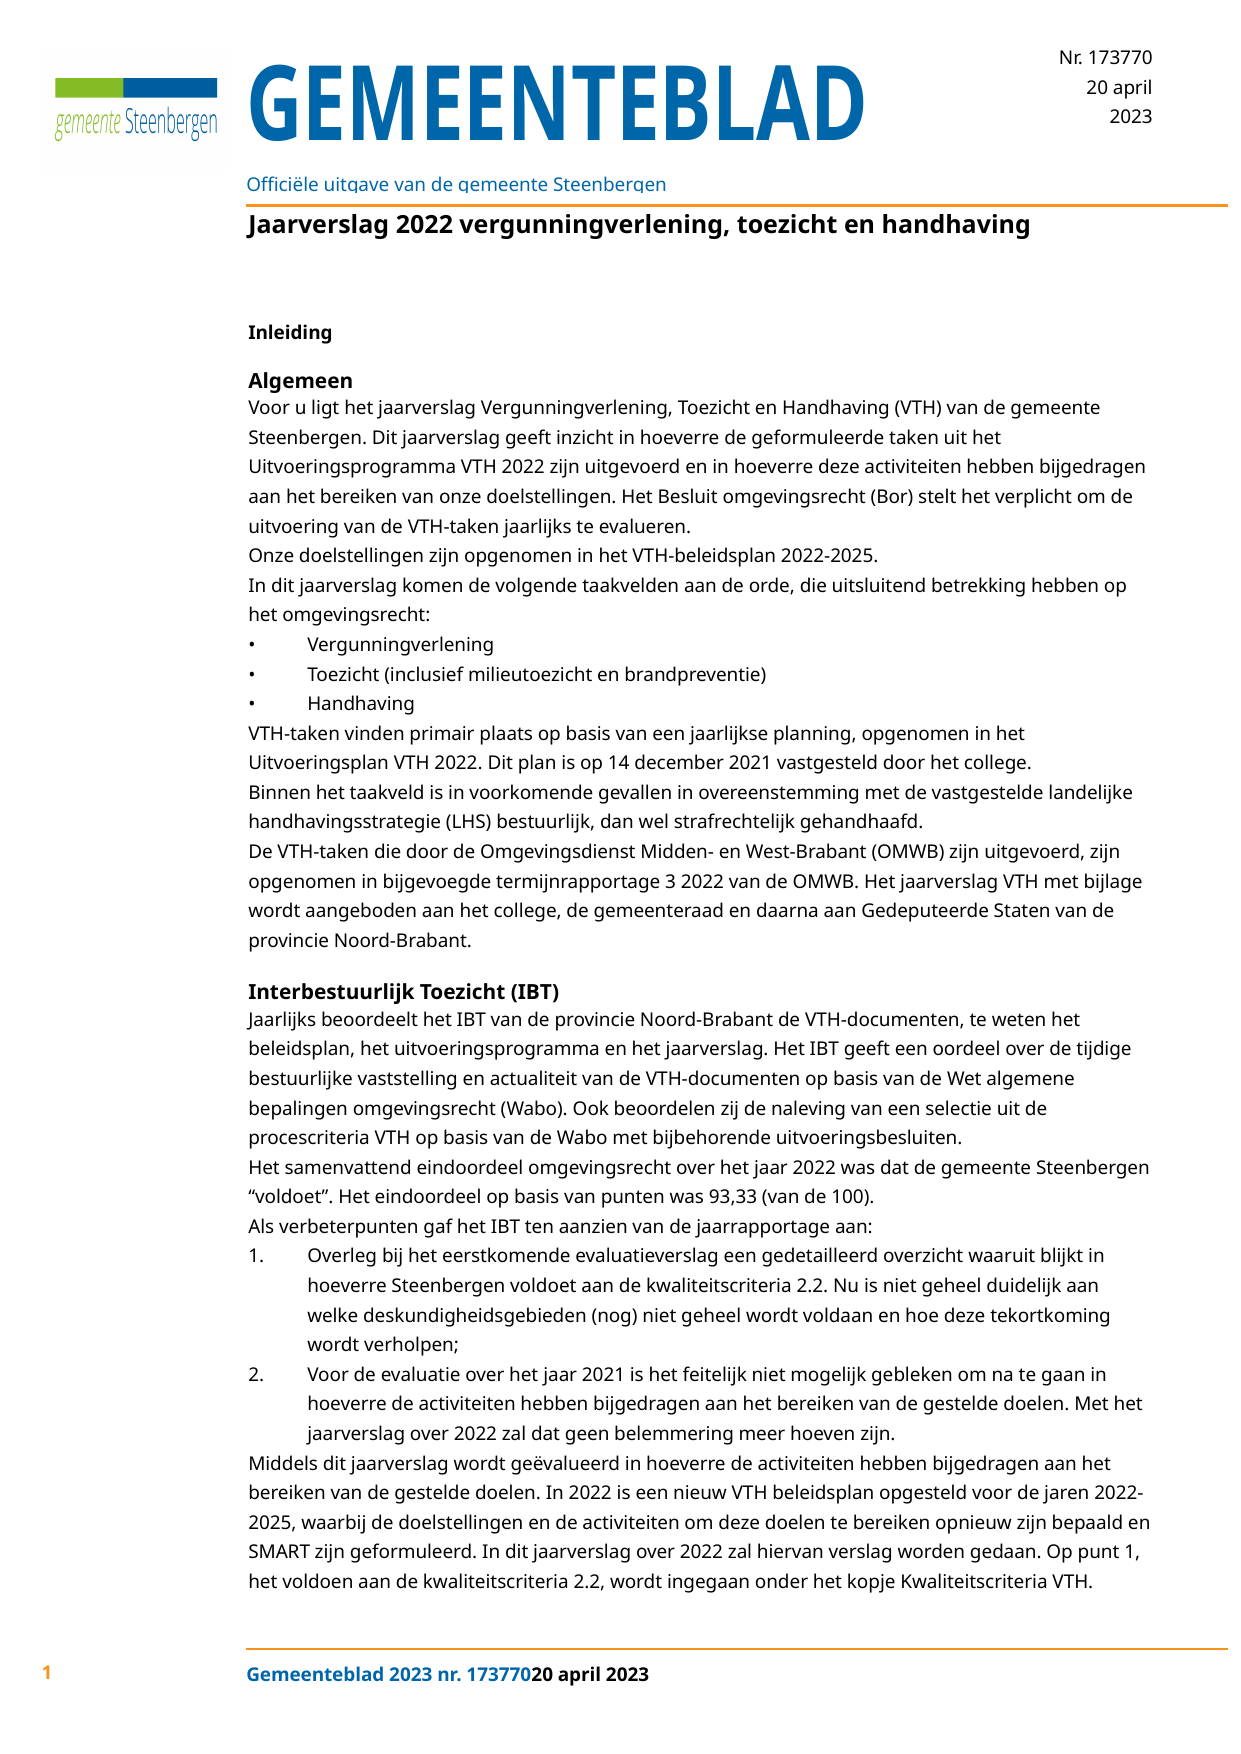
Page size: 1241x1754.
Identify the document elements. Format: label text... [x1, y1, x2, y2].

list Handhaving [248, 690, 1152, 716]
text Het samenvattend eindoordeel omgevingsrecht over het jaar 2022 was dat de gemeente Steenbergen “voldoet”. Het eindoordeel op basis van punten was 93,33 (van de 100). [248, 1154, 1152, 1209]
list Toezicht (inclusief milieutoezicht en brandpreventie) [248, 661, 1152, 687]
text Jaarverslag 2022 vergunningverlening, toezicht en handhaving [248, 207, 1152, 241]
text Als verbeterpunten gaf het IBT ten aanzien van de jaarrapportage aan: [248, 1213, 1152, 1239]
text Inleiding [248, 317, 1152, 345]
list Vergunningverlening [248, 631, 1152, 657]
text Interbestuurlijk Toezicht (IBT) [248, 977, 1152, 1006]
text Jaarlijks beoordeelt het IBT van de provincie Noord-Brabant de VTH-documenten, te weten het beleidsplan, het uitvoeringsprogramma en het jaarverslag. Het IBT geeft een oordeel over de tijdige bestuurlijke vaststelling en actualiteit van de VTH-documenten op basis van de Wet algemene bepalingen omgevingsrecht (Wabo). Ook beoordelen zij de naleving van een selectie uit de procescriteria VTH op basis van de Wabo met bijbehorende uitvoeringsbesluiten. [248, 1006, 1152, 1150]
text De VTH-taken die door de Omgevingsdienst Midden- en West-Brabant (OMWB) zijn uitgevoerd, zijn opgenomen in bijgevoegde termijnrapportage 3 2022 van de OMWB. Het jaarverslag VTH met bijlage wordt aangeboden aan het college, de gemeenteraad en daarna aan Gedeputeerde Staten van de provincie Noord-Brabant. [248, 838, 1152, 953]
list Overleg bij het eerstkomende evaluatieverslag een gedetailleerd overzicht waaruit blijkt in hoeverre Steenbergen voldoet aan de kwaliteitscriteria 2.2. Nu is niet geheel duidelijk aan welke deskundigheidsgebieden (nog) niet geheel wordt voldaan en hoe deze tekortkoming wordt verholpen; [248, 1243, 1152, 1357]
picture [41, 47, 231, 172]
text Algemeen [248, 366, 1152, 394]
text In dit jaarverslag komen de volgende taakvelden aan de orde, die uitsluitend betrekking hebben op het omgevingsrecht: [248, 572, 1152, 627]
text Voor u ligt het jaarverslag Vergunningverlening, Toezicht en Handhaving (VTH) van de gemeente Steenbergen. Dit jaarverslag geeft inzicht in hoeverre de geformuleerde taken uit het Uitvoeringsprogramma VTH 2022 zijn uitgevoerd en in hoeverre deze activiteiten hebben bijgedragen aan het bereiken van onze doelstellingen. Het Besluit omgevingsrecht (Bor) stelt het verplicht om de uitvoering van de VTH-taken jaarlijks te evalueren. [248, 394, 1152, 539]
text Middels dit jaarverslag wordt geëvalueerd in hoeverre de activiteiten hebben bijgedragen aan het bereiken van de gestelde doelen. In 2022 is een nieuw VTH beleidsplan opgesteld voor de jaren 2022-2025, waarbij de doelstellingen en de activiteiten om deze doelen te bereiken opnieuw zijn bepaald en SMART zijn geformuleerd. In dit jaarverslag over 2022 zal hiervan verslag worden gedaan. Op punt 1, het voldoen aan de kwaliteitscriteria 2.2, wordt ingegaan onder het kopje Kwaliteitscriteria VTH. [248, 1450, 1152, 1594]
text Onze doelstellingen zijn opgenomen in het VTH-beleidsplan 2022-2025. [248, 542, 1152, 568]
list Voor de evaluatie over het jaar 2021 is het feitelijk niet mogelijk gebleken om na te gaan in hoeverre de activiteiten hebben bijgedragen aan het bereiken van de gestelde doelen. Met het jaarverslag over 2022 zal dat geen belemmering meer hoeven zijn. [248, 1361, 1152, 1446]
text Binnen het taakveld is in voorkomende gevallen in overeenstemming met de vastgestelde landelijke handhavingsstrategie (LHS) bestuurlijk, dan wel strafrechtelijk gehandhaafd. [248, 779, 1152, 834]
text VTH-taken vinden primair plaats op basis van een jaarlijkse planning, opgenomen in het Uitvoeringsplan VTH 2022. Dit plan is op 14 december 2021 vastgesteld door het college. [248, 720, 1152, 775]
